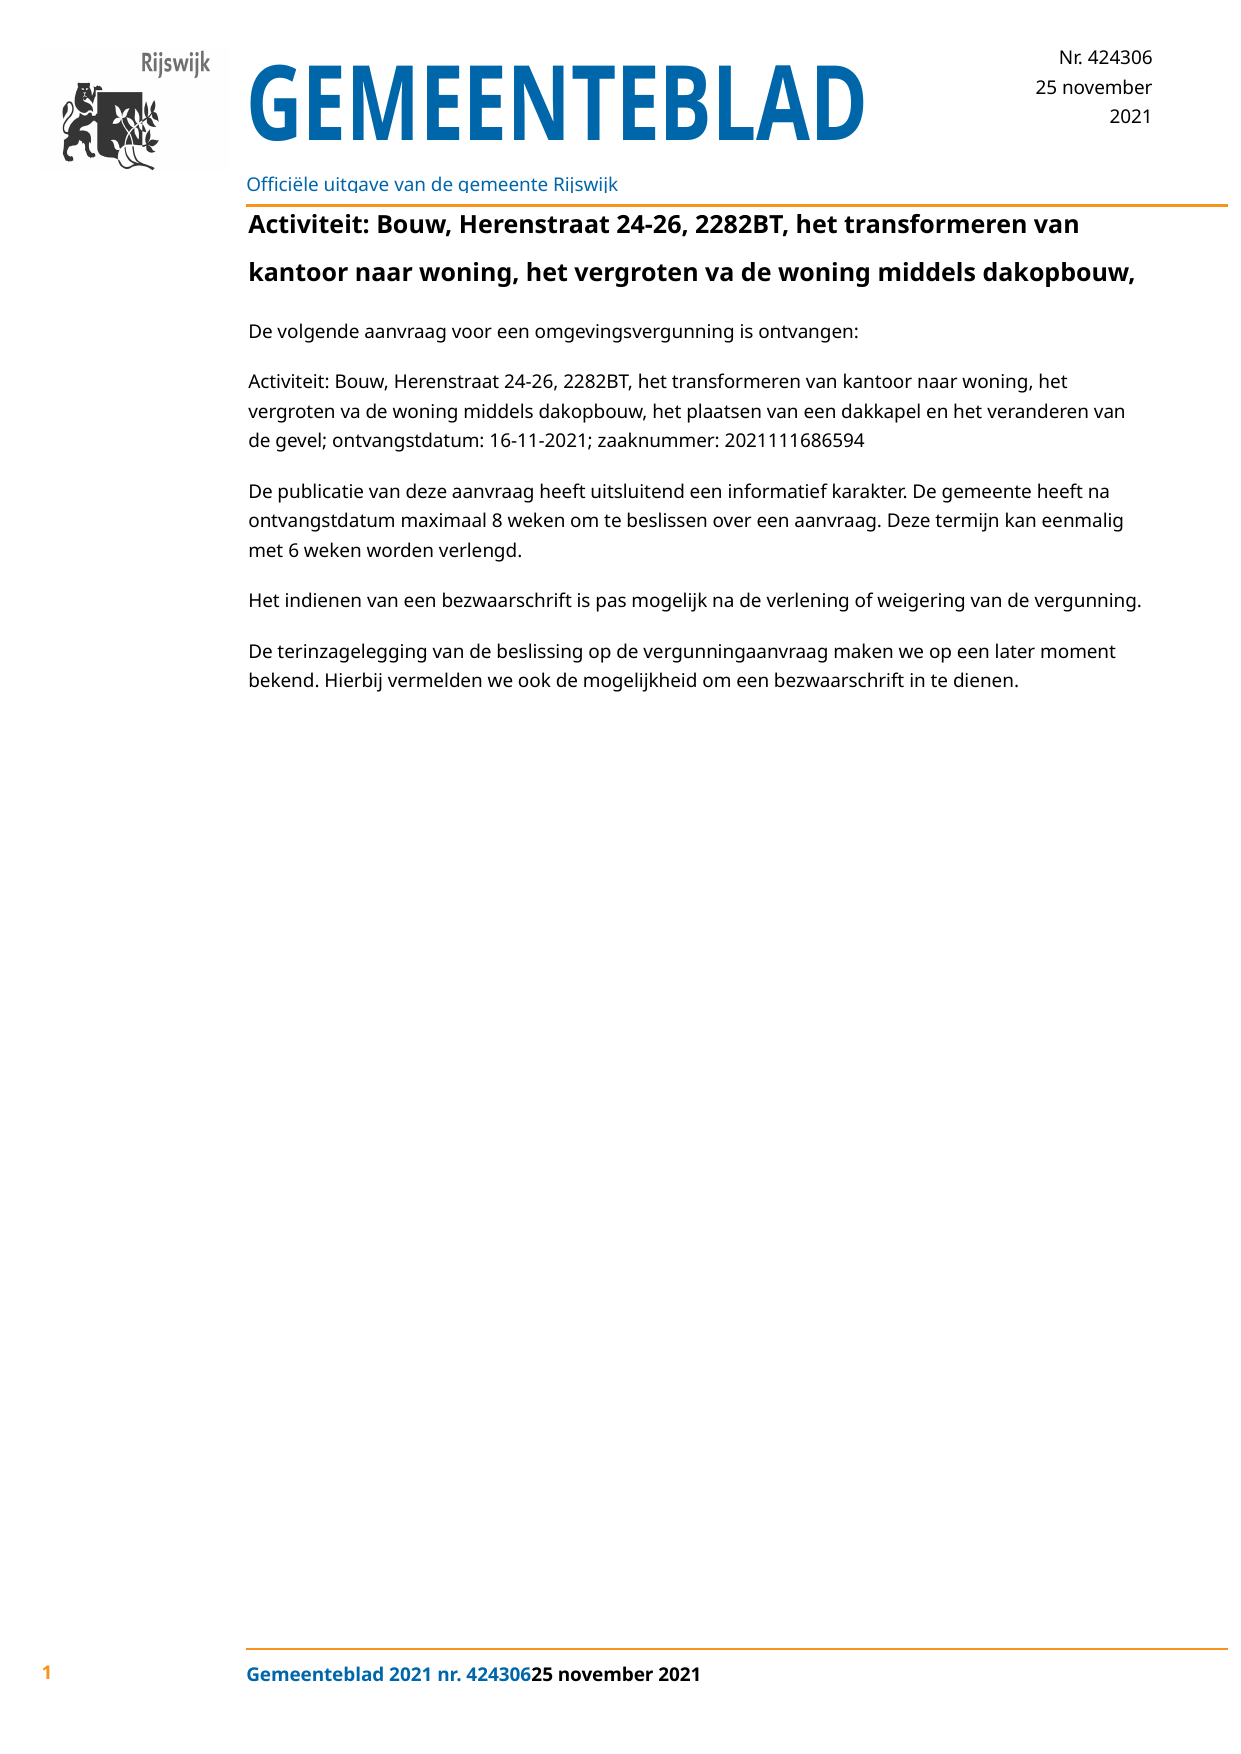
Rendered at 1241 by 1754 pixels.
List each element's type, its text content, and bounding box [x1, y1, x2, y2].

text De volgende aanvraag voor een omgevingsvergunning is ontvangen: [248, 318, 1152, 344]
text Het indienen van een bezwaarschrift is pas mogelijk na de verlening of weigering van de vergunning. [248, 587, 1152, 613]
text De terinzagelegging van de beslissing op de vergunningaanvraag maken we op een later moment bekend. Hierbij vermelden we ook de mogelijkheid om een bezwaarschrift in te dienen. [248, 638, 1152, 693]
picture [41, 47, 231, 172]
text Activiteit: Bouw, Herenstraat 24-26, 2282BT, het transformeren van kantoor naar woning, het vergroten va de woning middels dakopbouw, [248, 207, 1152, 288]
text Activiteit: Bouw, Herenstraat 24-26, 2282BT, het transformeren van kantoor naar woning, het vergroten va de woning middels dakopbouw, het plaatsen van een dakkapel en het veranderen van de gevel; ontvangstdatum: 16-11-2021; zaaknummer: 2021111686594 [248, 368, 1152, 453]
text De publicatie van deze aanvraag heeft uitsluitend een informatief karakter. De gemeente heeft na ontvangstdatum maximaal 8 weken om te beslissen over een aanvraag. Deze termijn kan eenmalig met 6 weken worden verlengd. [248, 478, 1152, 563]
